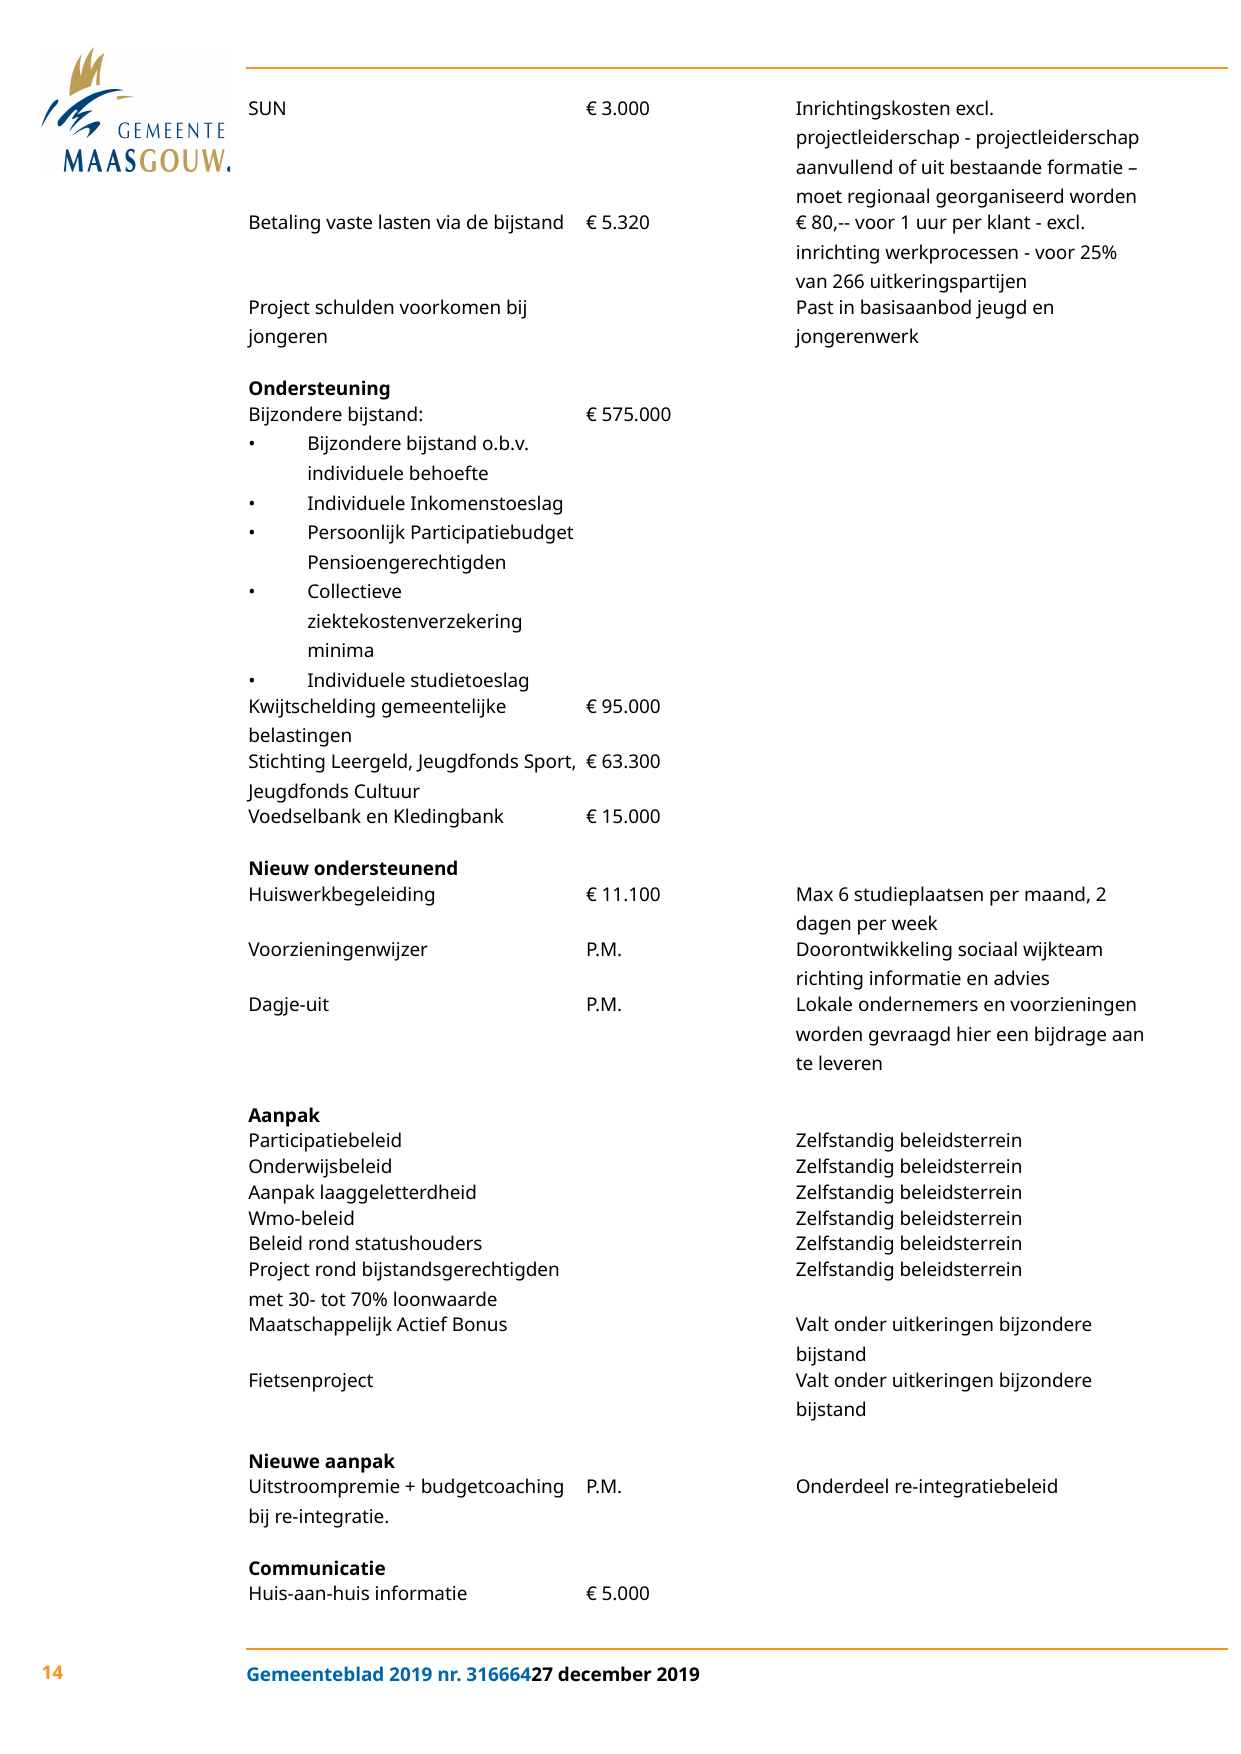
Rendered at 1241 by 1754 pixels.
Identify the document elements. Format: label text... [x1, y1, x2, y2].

table_cell € 11.100 [586, 881, 796, 936]
table_cell Past in basisaanbod jeugd en jongerenwerk [796, 294, 1152, 349]
table_cell Dagje-uit [248, 991, 586, 1076]
table_cell [248, 350, 586, 375]
table_cell [796, 1422, 1152, 1448]
table_cell Valt onder uitkeringen bijzondere bijstand [796, 1367, 1152, 1422]
table_cell [796, 1076, 1152, 1102]
table_cell [796, 1529, 1152, 1555]
table_cell P.M. [586, 991, 796, 1076]
table_cell [586, 1179, 796, 1205]
table_cell € 3.000 [586, 95, 796, 209]
table_cell Fietsenproject [248, 1367, 586, 1422]
table_cell [248, 1529, 586, 1555]
table_cell SUN [248, 95, 586, 209]
table_cell Huis-aan-huis informatie [248, 1581, 586, 1606]
table_cell [586, 1256, 796, 1312]
table_cell [586, 1529, 796, 1555]
table_cell P.M. [586, 936, 796, 991]
table_cell [586, 1128, 796, 1153]
table_cell [586, 294, 796, 349]
table_cell [796, 748, 1152, 803]
table_cell Voorzieningenwijzer [248, 936, 586, 991]
table_cell Zelfstandig beleidsterrein [796, 1256, 1152, 1312]
table_cell [586, 1422, 796, 1448]
table_cell Onderdeel re-integratiebeleid [796, 1474, 1152, 1529]
table_cell [586, 1555, 796, 1581]
table_cell [586, 1205, 796, 1231]
table_cell Project schulden voorkomen bij jongeren [248, 294, 586, 349]
table_cell [586, 350, 796, 375]
table_cell [586, 1367, 796, 1422]
table_cell Doorontwikkeling sociaal wijkteam richting informatie en advies [796, 936, 1152, 991]
table_cell Wmo-beleid [248, 1205, 586, 1231]
table_cell [586, 1231, 796, 1256]
table_cell Project rond bijstandsgerechtigden met 30- tot 70% loonwaarde [248, 1256, 586, 1312]
table_cell Lokale ondernemers en voorzieningen worden gevraagd hier een bijdrage aan te leveren [796, 991, 1152, 1076]
table_cell Zelfstandig beleidsterrein [796, 1231, 1152, 1256]
picture [41, 47, 231, 172]
table_cell [248, 1422, 586, 1448]
table_cell € 5.320 [586, 209, 796, 294]
table_cell Kwijtschelding gemeentelijke belastingen [248, 693, 586, 748]
table_cell Beleid rond statushouders [248, 1231, 586, 1256]
table_cell [796, 855, 1152, 881]
table_cell [586, 829, 796, 855]
table_cell Inrichtingskosten excl. projectleiderschap - projectleiderschap aanvullend of uit bestaande formatie – moet regionaal georganiseerd worden [796, 95, 1152, 209]
table_cell Uitstroompremie + budgetcoaching bij re-integratie. [248, 1474, 586, 1529]
table_cell Zelfstandig beleidsterrein [796, 1128, 1152, 1153]
table_cell Aanpak laaggeletterdheid [248, 1179, 586, 1205]
table_cell Voedselbank en Kledingbank [248, 804, 586, 829]
table_cell [586, 1102, 796, 1128]
table_cell [796, 1448, 1152, 1474]
table_cell € 63.300 [586, 748, 796, 803]
table_cell Bijzondere bijstand: Bijzondere bijstand o.b.v. individuele behoefte Individuele Inkomenstoeslag Persoonlijk Participatiebudget Pensioengerechtigden Collectieve ziektekostenverzekering minima Individuele studietoeslag [248, 401, 586, 693]
table_cell Nieuwe aanpak [248, 1448, 586, 1474]
table_cell € 80,-- voor 1 uur per klant - excl. inrichting werkprocessen - voor 25% van 266 uitkeringspartijen [796, 209, 1152, 294]
table_cell [586, 1448, 796, 1474]
table_cell [796, 1581, 1152, 1606]
table_cell [248, 829, 586, 855]
table_cell Participatiebeleid [248, 1128, 586, 1153]
table_cell [796, 350, 1152, 375]
table_cell Zelfstandig beleidsterrein [796, 1179, 1152, 1205]
table_cell [796, 804, 1152, 829]
table_cell Huiswerkbegeleiding [248, 881, 586, 936]
table_cell Onderwijsbeleid [248, 1154, 586, 1179]
table_cell Aanpak [248, 1102, 586, 1128]
table_cell Zelfstandig beleidsterrein [796, 1154, 1152, 1179]
table_cell [796, 829, 1152, 855]
table_cell [586, 375, 796, 401]
table_cell Communicatie [248, 1555, 586, 1581]
table_cell Stichting Leergeld, Jeugdfonds Sport, Jeugdfonds Cultuur [248, 748, 586, 803]
table_cell Zelfstandig beleidsterrein [796, 1205, 1152, 1231]
table_cell [796, 1555, 1152, 1581]
table_cell [796, 401, 1152, 693]
table_cell Ondersteuning [248, 375, 586, 401]
table_cell P.M. [586, 1474, 796, 1529]
table_cell [796, 375, 1152, 401]
table_cell € 15.000 [586, 804, 796, 829]
table_cell [248, 1076, 586, 1102]
table_cell Nieuw ondersteunend [248, 855, 586, 881]
table_cell Maatschappelijk Actief Bonus [248, 1312, 586, 1367]
table_cell [586, 1076, 796, 1102]
table_cell € 575.000 [586, 401, 796, 693]
table_cell [796, 1102, 1152, 1128]
table_cell € 95.000 [586, 693, 796, 748]
table_cell Max 6 studieplaatsen per maand, 2 dagen per week [796, 881, 1152, 936]
table_cell [796, 693, 1152, 748]
table_cell [586, 855, 796, 881]
table_cell [586, 1312, 796, 1367]
table_cell Betaling vaste lasten via de bijstand [248, 209, 586, 294]
table_cell Valt onder uitkeringen bijzondere bijstand [796, 1312, 1152, 1367]
table_cell € 5.000 [586, 1581, 796, 1606]
table_cell [586, 1154, 796, 1179]
